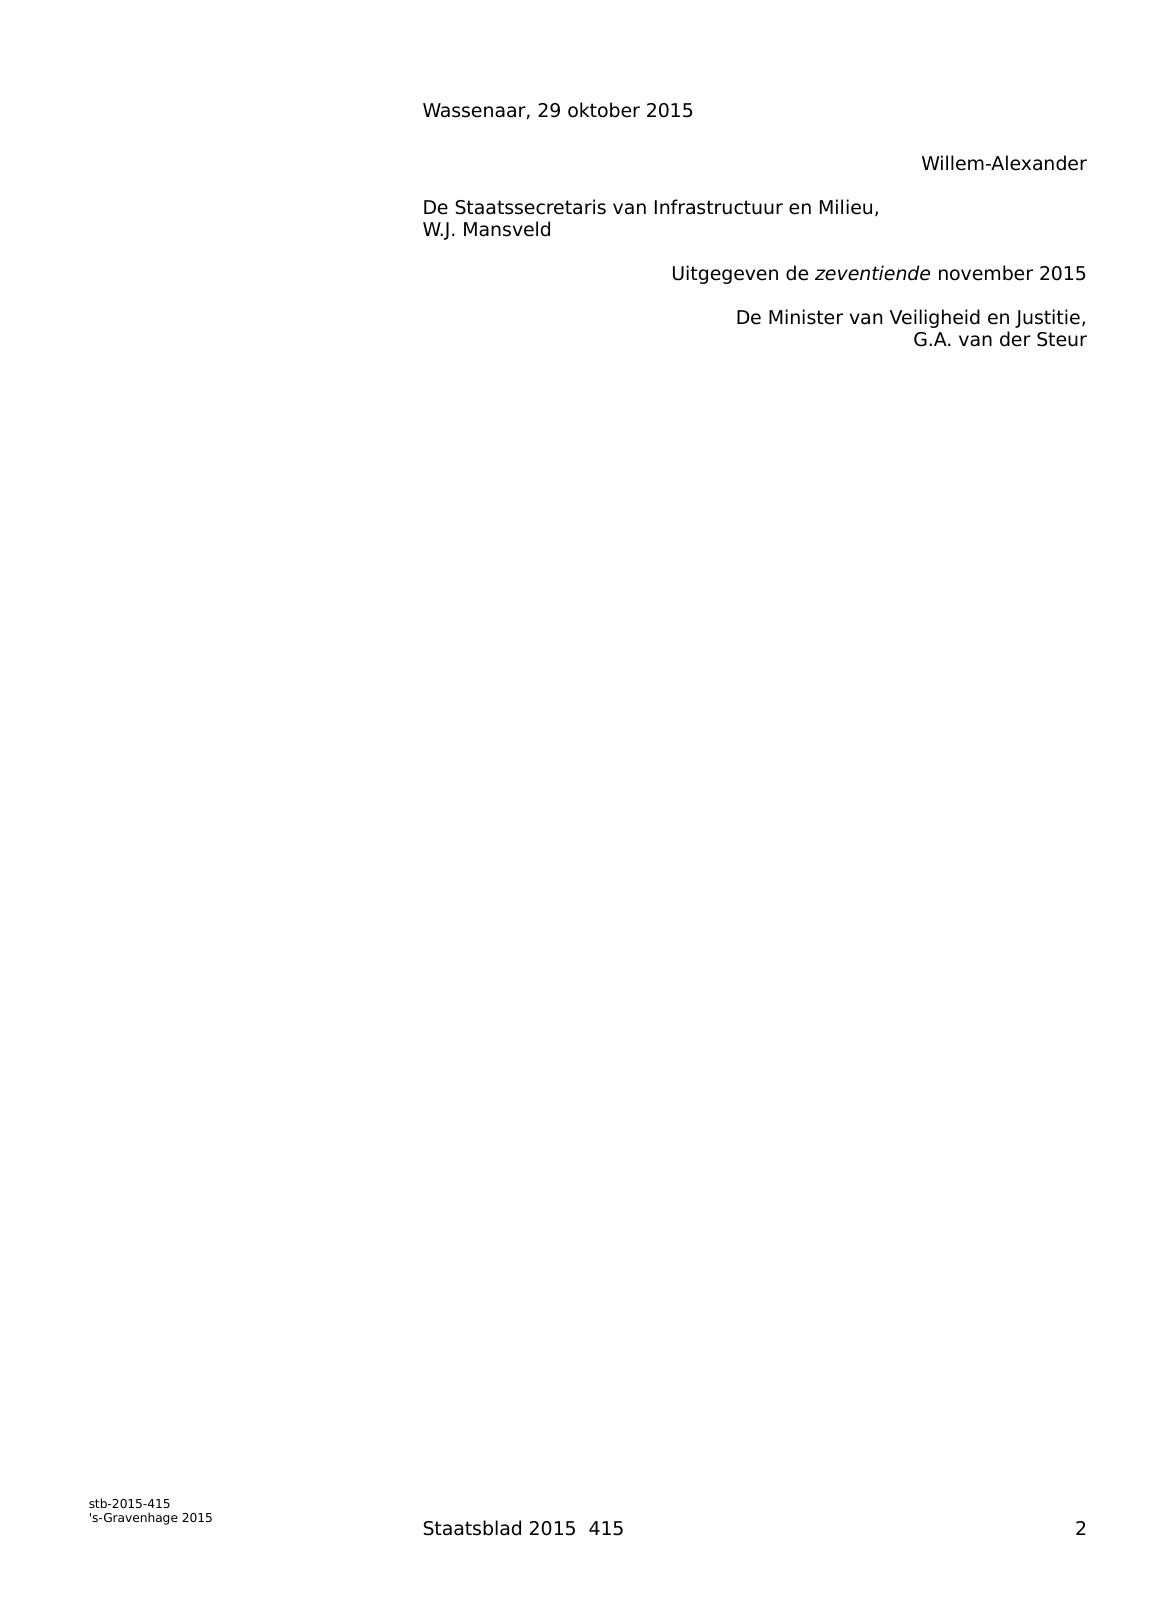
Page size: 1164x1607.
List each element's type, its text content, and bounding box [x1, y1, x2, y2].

text stb-2015-415 [88, 1497, 323, 1511]
text Uitgegeven de zeventiende november 2015 [422, 263, 1087, 285]
text De Staatssecretaris van Infrastructuur en Milieu, W.J. Mansveld [422, 197, 1087, 241]
text Willem-Alexander [422, 152, 1087, 174]
text 's-Gravenhage 2015 [88, 1511, 323, 1525]
text De Minister van Veiligheid en Justitie, G.A. van der Steur [422, 307, 1087, 351]
text Wassenaar, 29 oktober 2015 [422, 100, 1087, 122]
